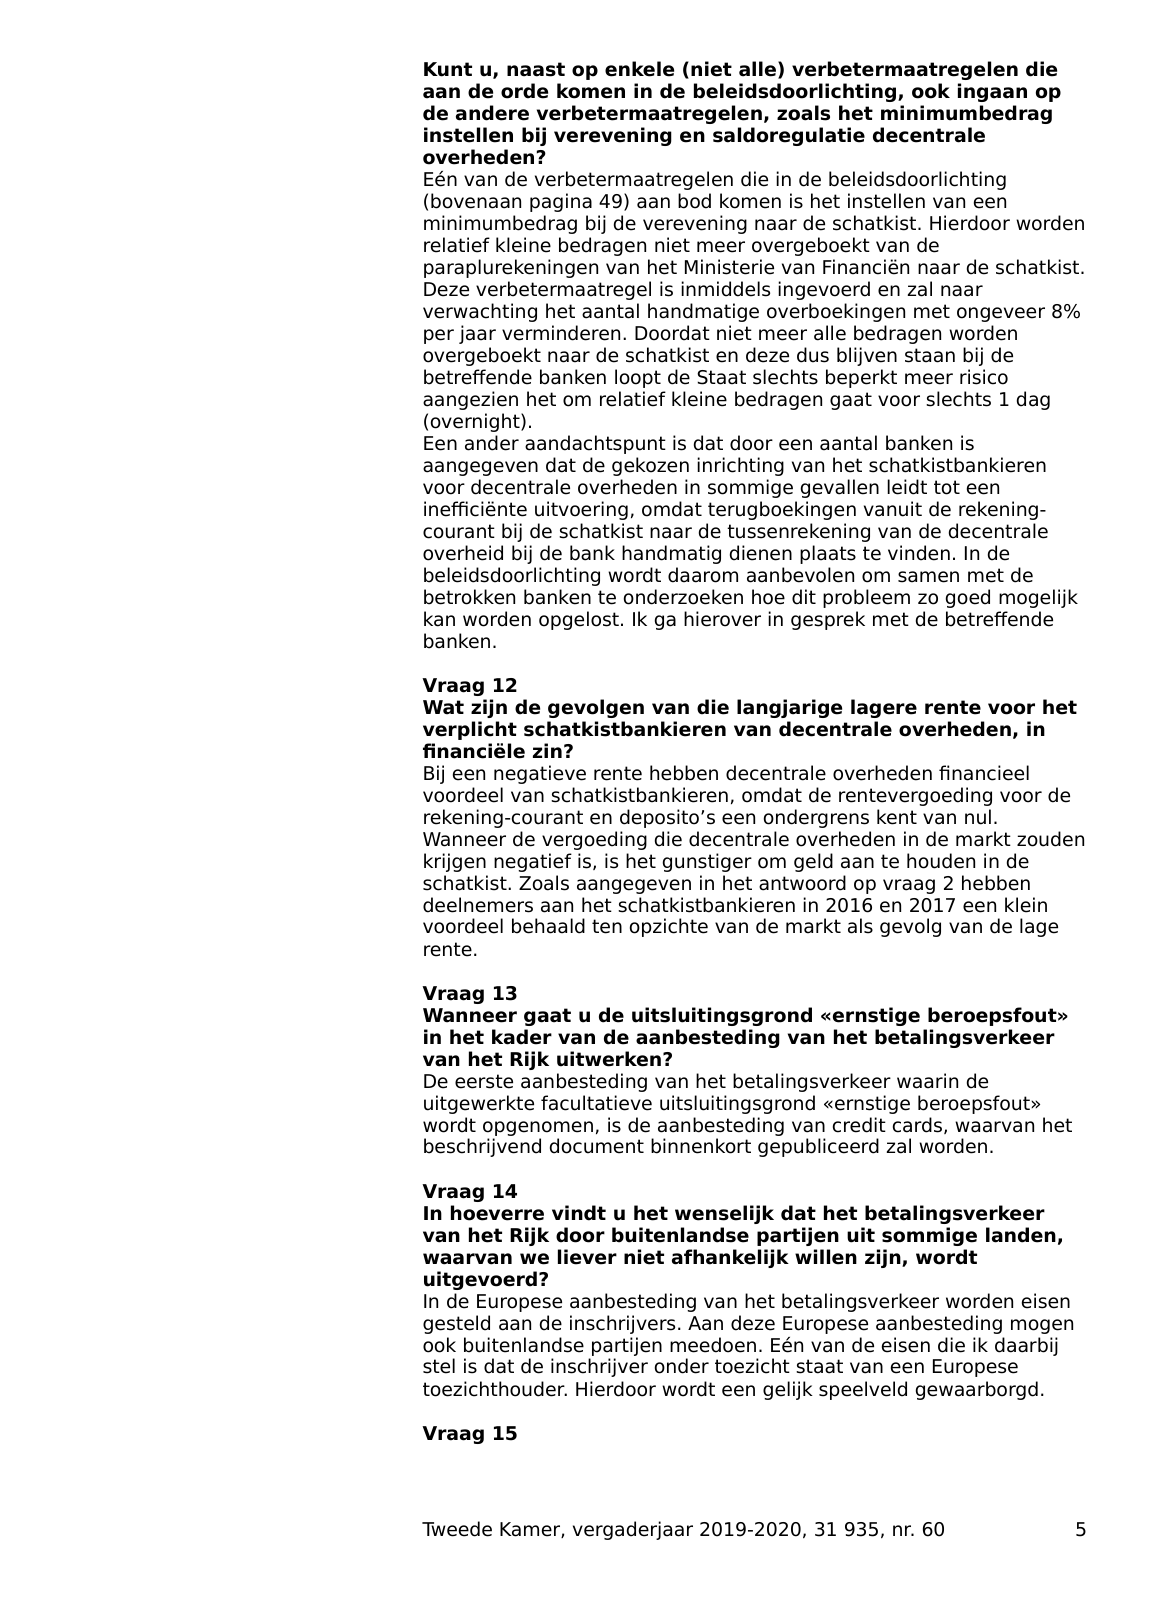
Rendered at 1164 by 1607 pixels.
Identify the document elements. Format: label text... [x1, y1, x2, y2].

text In de Europese aanbesteding van het betalingsverkeer worden eisen gesteld aan de inschrijvers. Aan deze Europese aanbesteding mogen ook buitenlandse partijen meedoen. Eén van de eisen die ik daarbij stel is dat de inschrijver onder toezicht staat van een Europese toezichthouder. Hierdoor wordt een gelijk speelveld gewaarborgd. [422, 1291, 1087, 1400]
text In hoeverre vindt u het wenselijk dat het betalingsverkeer van het Rijk door buitenlandse partijen uit sommige landen, waarvan we liever niet afhankelijk willen zijn, wordt uitgevoerd? [422, 1203, 1087, 1291]
text Wat zijn de gevolgen van die langjarige lagere rente voor het verplicht schatkistbankieren van decentrale overheden, in financiële zin? [422, 697, 1087, 763]
text De eerste aanbesteding van het betalingsverkeer waarin de uitgewerkte facultatieve uitsluitingsgrond «ernstige beroepsfout» wordt opgenomen, is de aanbesteding van credit cards, waarvan het beschrijvend document binnenkort gepubliceerd zal worden. [422, 1071, 1087, 1158]
text Vraag 12 [422, 675, 1087, 697]
text Een ander aandachtspunt is dat door een aantal banken is aangegeven dat de gekozen inrichting van het schatkistbankieren voor decentrale overheden in sommige gevallen leidt tot een inefficiënte uitvoering, omdat terugboekingen vanuit de rekening-courant bij de schatkist naar de tussenrekening van de decentrale overheid bij de bank handmatig dienen plaats te vinden. In de beleidsdoorlichting wordt daarom aanbevolen om samen met de betrokken banken te onderzoeken hoe dit probleem zo goed mogelijk kan worden opgelost. Ik ga hierover in gesprek met de betreffende banken. [422, 433, 1087, 652]
text Vraag 15 [422, 1423, 1087, 1444]
text Eén van de verbetermaatregelen die in de beleidsdoorlichting (bovenaan pagina 49) aan bod komen is het instellen van een minimumbedrag bij de verevening naar de schatkist. Hierdoor worden relatief kleine bedragen niet meer overgeboekt van de paraplurekeningen van het Ministerie van Financiën naar de schatkist. Deze verbetermaatregel is inmiddels ingevoerd en zal naar verwachting het aantal handmatige overboekingen met ongeveer 8% per jaar verminderen. Doordat niet meer alle bedragen worden overgeboekt naar de schatkist en deze dus blijven staan bij de betreffende banken loopt de Staat slechts beperkt meer risico aangezien het om relatief kleine bedragen gaat voor slechts 1 dag (overnight). [422, 169, 1087, 433]
text Bij een negatieve rente hebben decentrale overheden financieel voordeel van schatkistbankieren, omdat de rentevergoeding voor de rekening-courant en deposito’s een ondergrens kent van nul. Wanneer de vergoeding die decentrale overheden in de markt zouden krijgen negatief is, is het gunstiger om geld aan te houden in de schatkist. Zoals aangegeven in het antwoord op vraag 2 hebben deelnemers aan het schatkistbankieren in 2016 en 2017 een klein voordeel behaald ten opzichte van de markt als gevolg van de lage rente. [422, 763, 1087, 960]
text Vraag 14 [422, 1181, 1087, 1203]
text Vraag 13 [422, 983, 1087, 1004]
text Kunt u, naast op enkele (niet alle) verbetermaatregelen die aan de orde komen in de beleidsdoorlichting, ook ingaan op de andere verbetermaatregelen, zoals het minimumbedrag instellen bij verevening en saldoregulatie decentrale overheden? [422, 59, 1087, 169]
text Wanneer gaat u de uitsluitingsgrond «ernstige beroepsfout» in het kader van de aanbesteding van het betalingsverkeer van het Rijk uitwerken? [422, 1004, 1087, 1071]
